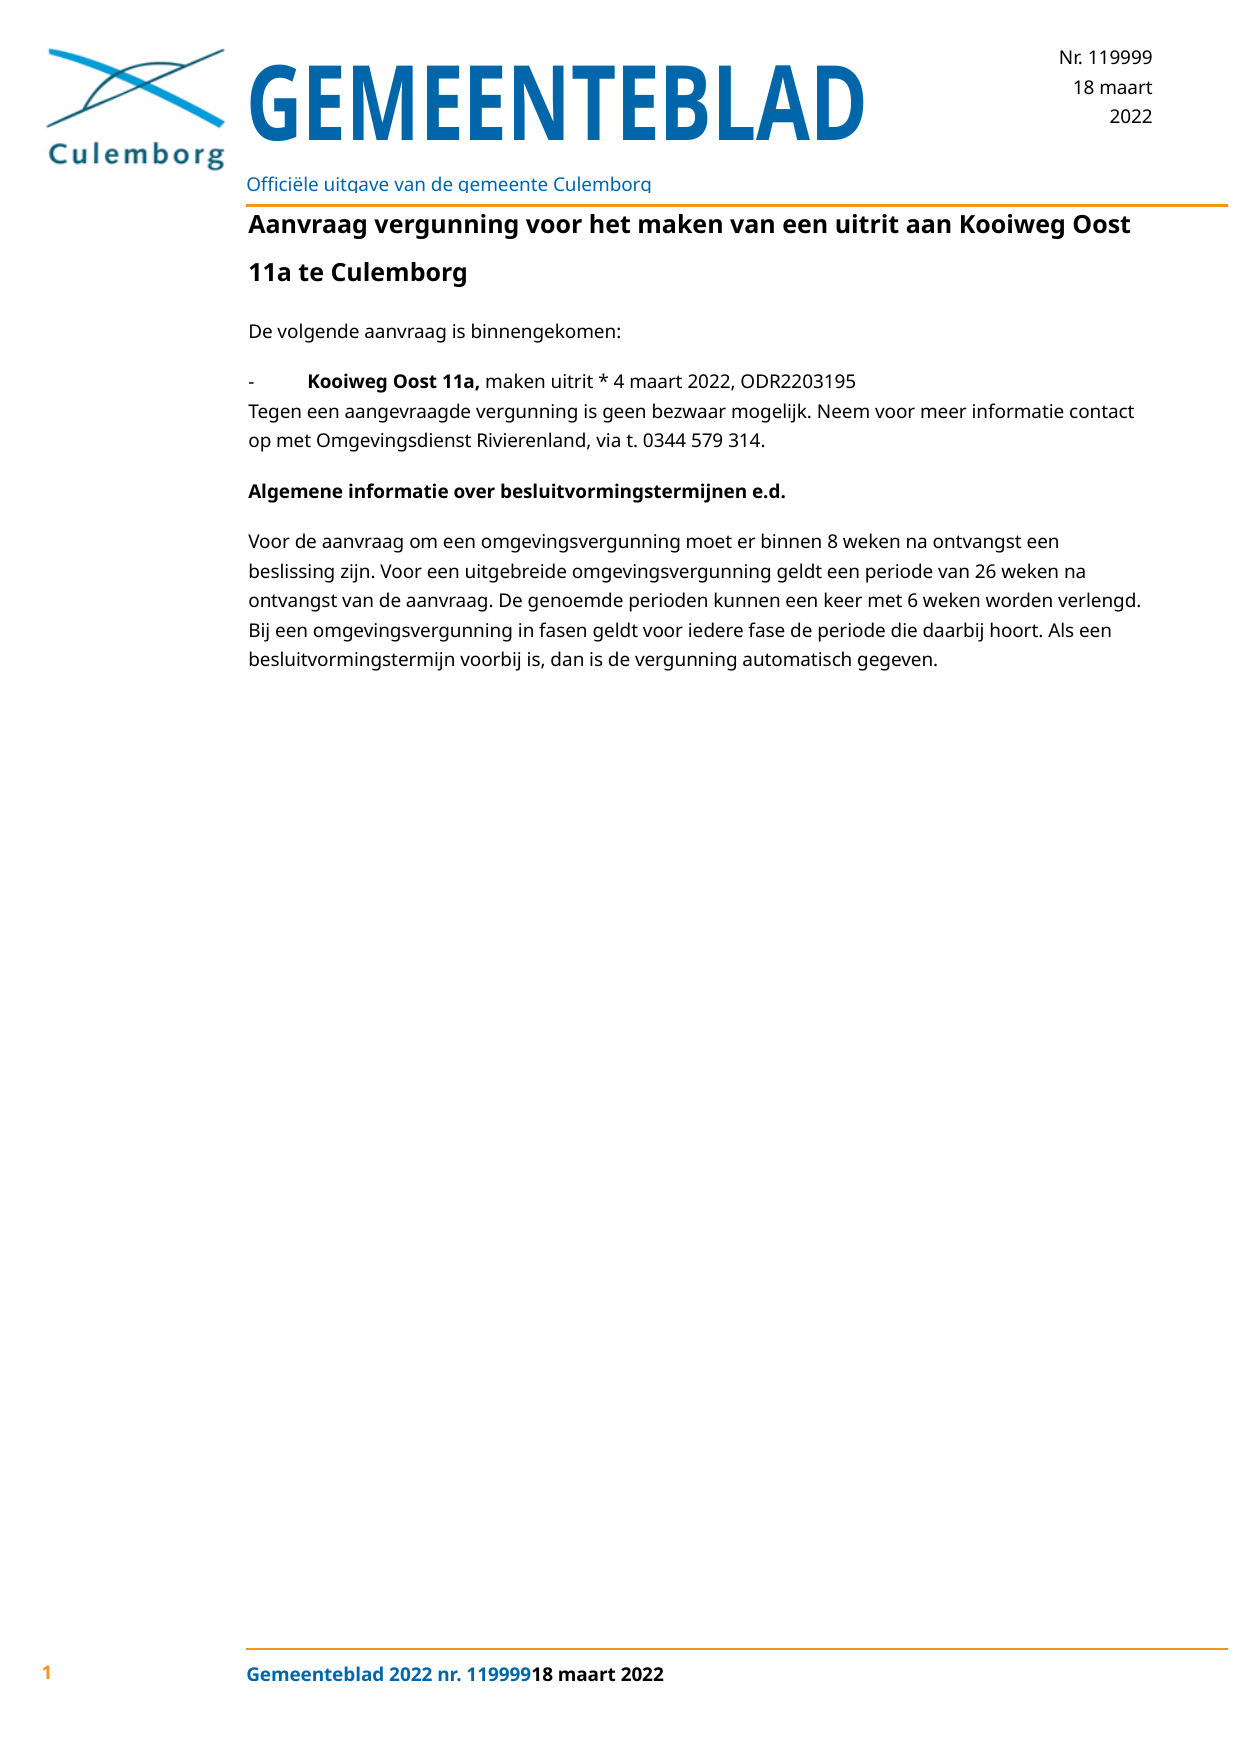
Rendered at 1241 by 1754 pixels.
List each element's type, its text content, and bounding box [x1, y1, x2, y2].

text Algemene informatie over besluitvormingstermijnen e.d. [248, 478, 1152, 504]
text De volgende aanvraag is binnengekomen: [248, 318, 1152, 344]
text Voor de aanvraag om een omgevingsvergunning moet er binnen 8 weken na ontvangst een beslissing zijn. Voor een uitgebreide omgevingsvergunning geldt een periode van 26 weken na ontvangst van de aanvraag. De genoemde perioden kunnen een keer met 6 weken worden verlengd. Bij een omgevingsvergunning in fasen geldt voor iedere fase de periode die daarbij hoort. Als een besluitvormingstermijn voorbij is, dan is de vergunning automatisch gegeven. [248, 528, 1152, 672]
text Tegen een aangevraagde vergunning is geen bezwaar mogelijk. Neem voor meer informatie contact op met Omgevingsdienst Rivierenland, via t. 0344 579 314. [248, 398, 1152, 453]
list Kooiweg Oost 11a, maken uitrit * 4 maart 2022, ODR2203195 [248, 368, 1152, 394]
picture [41, 47, 231, 172]
text Aanvraag vergunning voor het maken van een uitrit aan Kooiweg Oost 11a te Culemborg [248, 207, 1152, 288]
